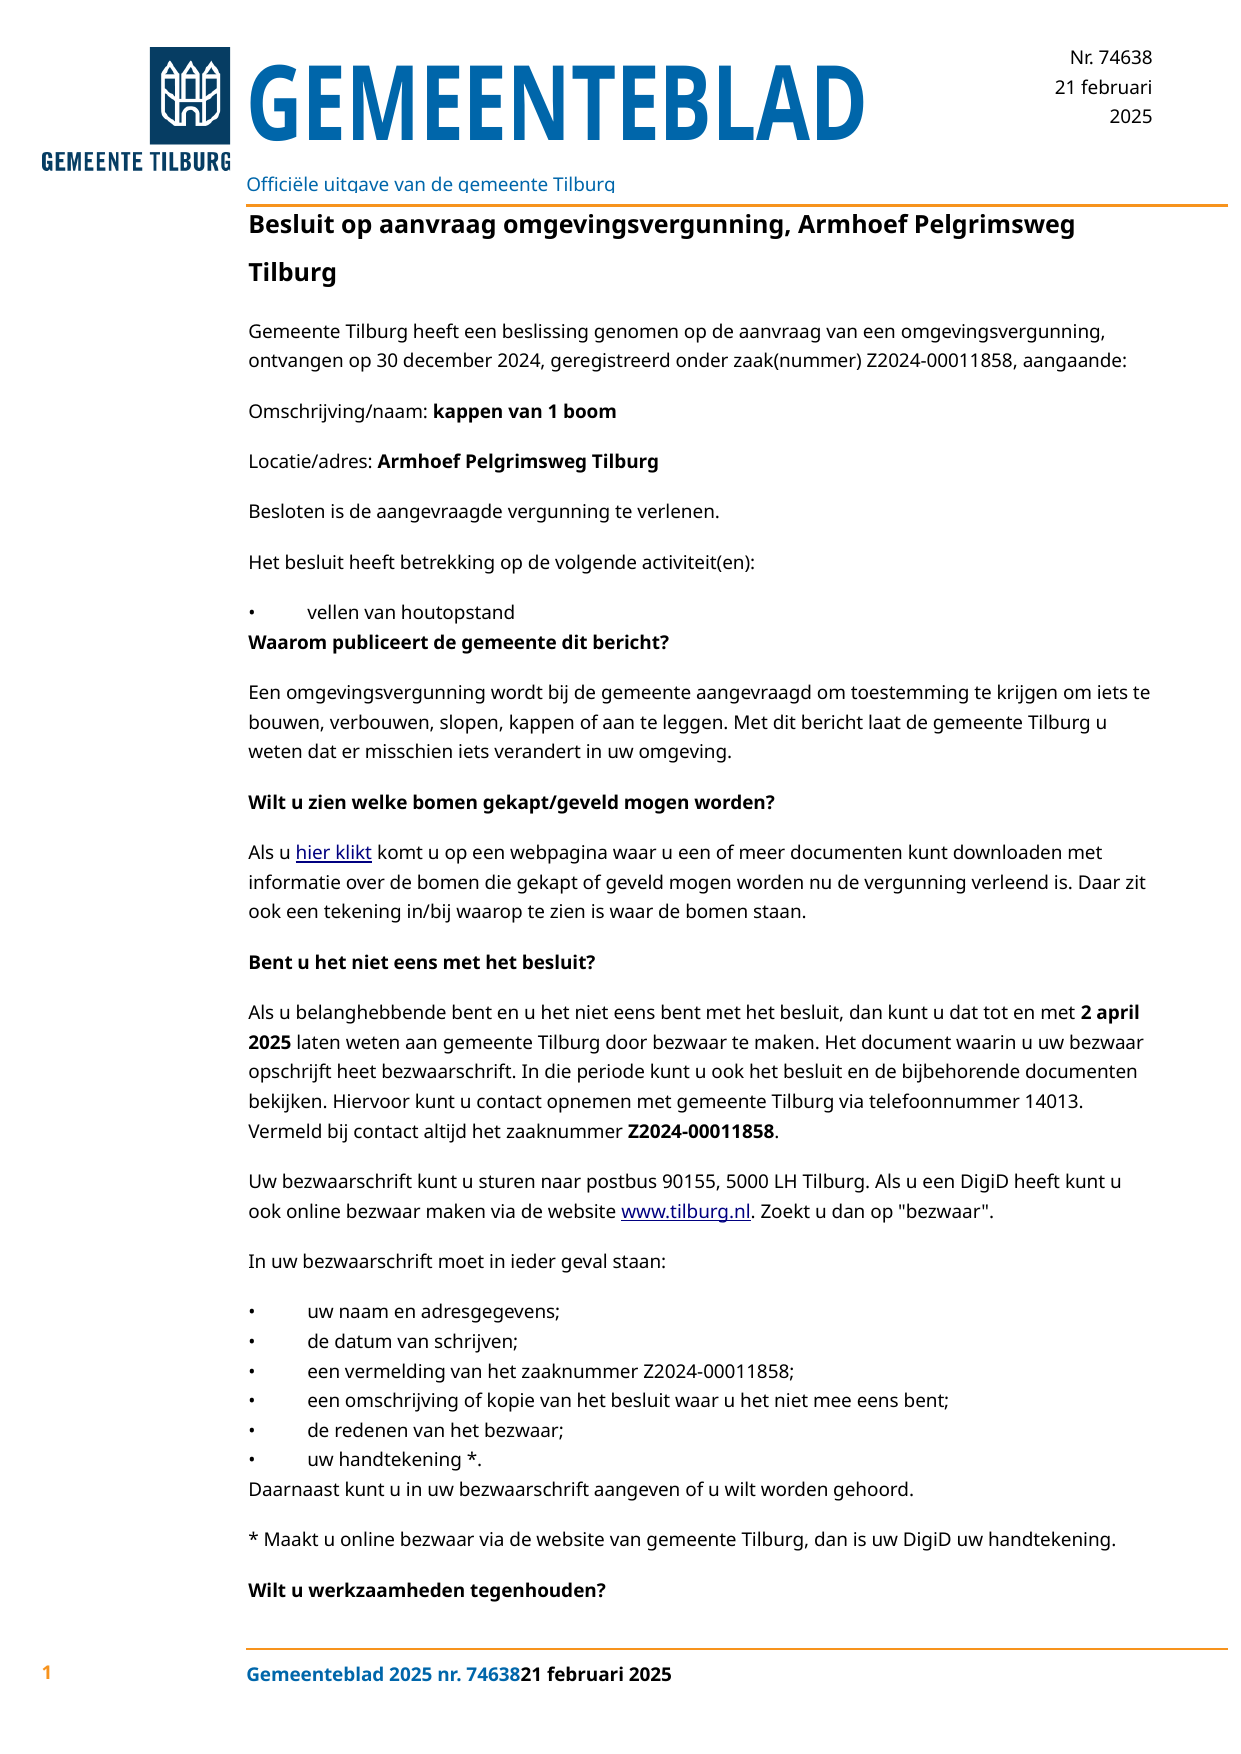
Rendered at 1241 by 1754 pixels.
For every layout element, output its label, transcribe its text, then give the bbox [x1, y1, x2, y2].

text Wilt u werkzaamheden tegenhouden? [248, 1577, 1152, 1603]
text Uw bezwaarschrift kunt u sturen naar postbus 90155, 5000 LH Tilburg. Als u een DigiD heeft kunt u ook online bezwaar maken via de website www.tilburg.nl. Zoekt u dan op "bezwaar". [248, 1168, 1152, 1224]
list uw naam en adresgegevens; [248, 1299, 1152, 1324]
list de datum van schrijven; [248, 1328, 1152, 1354]
list vellen van houtopstand [248, 599, 1152, 625]
text Locatie/adres: Armhoef Pelgrimsweg Tilburg [248, 448, 1152, 474]
list de redenen van het bezwaar; [248, 1417, 1152, 1443]
text Als u belanghebbende bent en u het niet eens bent met het besluit, dan kunt u dat tot en met 2 april 2025 laten weten aan gemeente Tilburg door bezwaar te maken. Het document waarin u uw bezwaar opschrijft heet bezwaarschrift. In die periode kunt u ook het besluit en de bijbehorende documenten bekijken. Hiervoor kunt u contact opnemen met gemeente Tilburg via telefoonnummer 14013. Vermeld bij contact altijd het zaaknummer Z2024-00011858. [248, 999, 1152, 1144]
text Besluit op aanvraag omgevingsvergunning, Armhoef Pelgrimsweg Tilburg [248, 207, 1152, 288]
text Omschrijving/naam: kappen van 1 boom [248, 398, 1152, 424]
text Besloten is de aangevraagde vergunning te verlenen. [248, 499, 1152, 524]
text * Maakt u online bezwaar via de website van gemeente Tilburg, dan is uw DigiD uw handtekening. [248, 1527, 1152, 1552]
list een omschrijving of kopie van het besluit waar u het niet mee eens bent; [248, 1387, 1152, 1413]
picture [41, 47, 231, 172]
text In uw bezwaarschrift moet in ieder geval staan: [248, 1248, 1152, 1274]
text Als u hier klikt komt u op een webpagina waar u een of meer documenten kunt downloaden met informatie over de bomen die gekapt of geveld mogen worden nu de vergunning verleend is. Daar zit ook een tekening in/bij waarop te zien is waar de bomen staan. [248, 839, 1152, 924]
text Gemeente Tilburg heeft een beslissing genomen op de aanvraag van een omgevingsvergunning, ontvangen op 30 december 2024, geregistreerd onder zaak(nummer) Z2024-00011858, aangaande: [248, 318, 1152, 373]
text Daarnaast kunt u in uw bezwaarschrift aangeven of u wilt worden gehoord. [248, 1476, 1152, 1502]
text Waarom publiceert de gemeente dit bericht? [248, 629, 1152, 655]
text Wilt u zien welke bomen gekapt/geveld mogen worden? [248, 789, 1152, 815]
text Een omgevingsvergunning wordt bij de gemeente aangevraagd om toestemming te krijgen om iets te bouwen, verbouwen, slopen, kappen of aan te leggen. Met dit bericht laat de gemeente Tilburg u weten dat er misschien iets verandert in uw omgeving. [248, 679, 1152, 764]
list een vermelding van het zaaknummer Z2024-00011858; [248, 1358, 1152, 1384]
text Bent u het niet eens met het besluit? [248, 949, 1152, 975]
text Het besluit heeft betrekking op de volgende activiteit(en): [248, 549, 1152, 575]
list uw handtekening *. [248, 1447, 1152, 1472]
